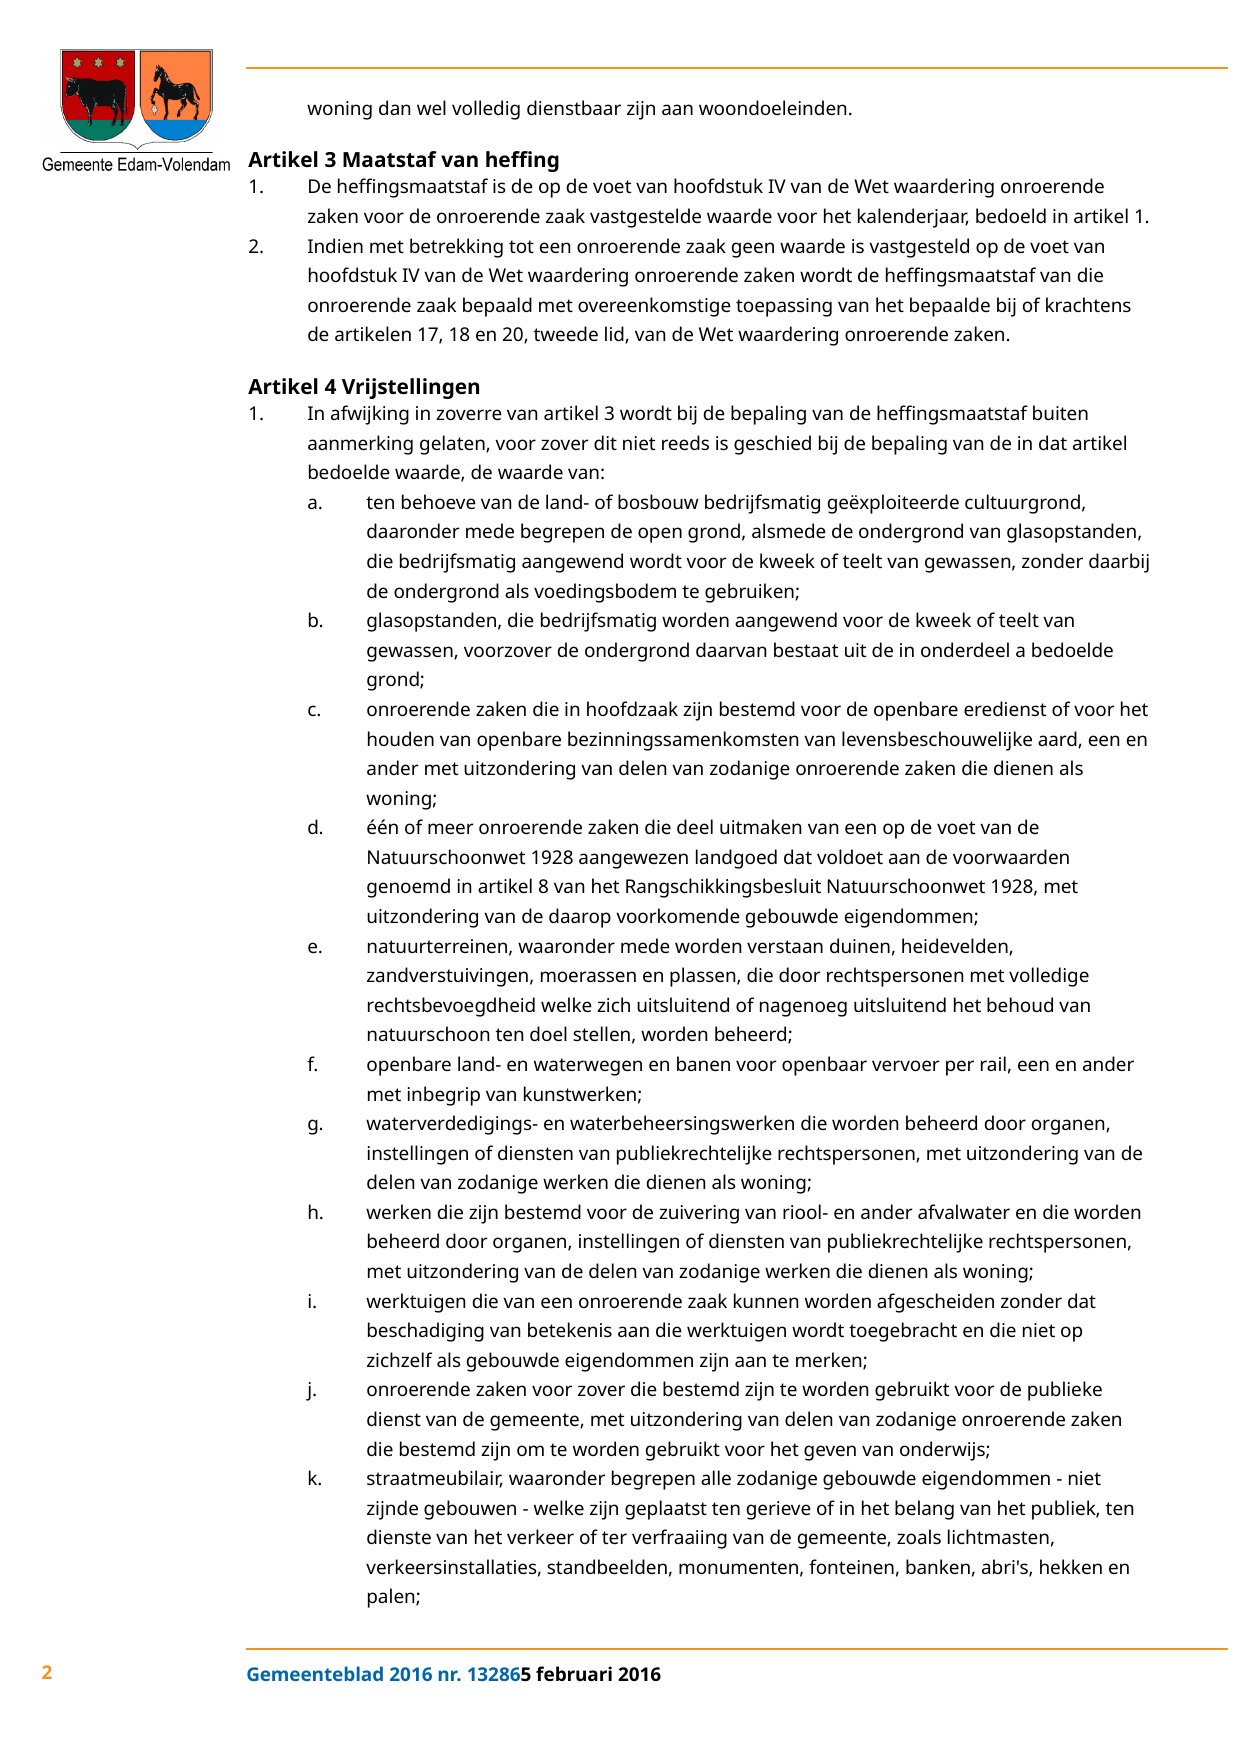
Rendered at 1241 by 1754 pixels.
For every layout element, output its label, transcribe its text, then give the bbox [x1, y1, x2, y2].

text Artikel 4 Vrijstellingen [248, 372, 1152, 400]
picture [41, 47, 231, 172]
list waterverdedigings- en waterbeheersingswerken die worden beheerd door organen, instellingen of diensten van publiekrechtelijke rechtspersonen, met uitzondering van de delen van zodanige werken die dienen als woning; [307, 1110, 1152, 1195]
list ten behoeve van de land- of bosbouw bedrijfsmatig geëxploiteerde cultuurgrond, daaronder mede begrepen de open grond, alsmede de ondergrond van glasopstanden, die bedrijfsmatig aangewend wordt voor de kweek of teelt van gewassen, zonder daarbij de ondergrond als voedingsbodem te gebruiken; [307, 489, 1152, 604]
list Indien met betrekking tot een onroerende zaak geen waarde is vastgesteld op de voet van hoofdstuk IV van de Wet waardering onroerende zaken wordt de heffingsmaatstaf van die onroerende zaak bepaald met overeenkomstige toepassing van het bepaalde bij of krachtens de artikelen 17, 18 en 20, tweede lid, van de Wet waardering onroerende zaken. [248, 233, 1152, 347]
list woning dan wel volledig dienstbaar zijn aan woondoeleinden. [248, 95, 1152, 121]
list onroerende zaken die in hoofdzaak zijn bestemd voor de openbare eredienst of voor het houden van openbare bezinningssamenkomsten van levensbeschouwelijke aard, een en ander met uitzondering van delen van zodanige onroerende zaken die dienen als woning; [307, 696, 1152, 811]
list één of meer onroerende zaken die deel uitmaken van een op de voet van de Natuurschoonwet 1928 aangewezen landgoed dat voldoet aan de voorwaarden genoemd in artikel 8 van het Rangschikkingsbesluit Natuurschoonwet 1928, met uitzondering van de daarop voorkomende gebouwde eigendommen; [307, 814, 1152, 929]
list werktuigen die van een onroerende zaak kunnen worden afgescheiden zonder dat beschadiging van betekenis aan die werktuigen wordt toegebracht en die niet op zichzelf als gebouwde eigendommen zijn aan te merken; [307, 1288, 1152, 1373]
list onroerende zaken voor zover die bestemd zijn te worden gebruikt voor de publieke dienst van de gemeente, met uitzondering van delen van zodanige onroerende zaken die bestemd zijn om te worden gebruikt voor het geven van onderwijs; [307, 1377, 1152, 1462]
text Artikel 3 Maatstaf van heffing [248, 145, 1152, 174]
list werken die zijn bestemd voor de zuivering van riool- en ander afvalwater en die worden beheerd door organen, instellingen of diensten van publiekrechtelijke rechtspersonen, met uitzondering van de delen van zodanige werken die dienen als woning; [307, 1199, 1152, 1284]
list glasopstanden, die bedrijfsmatig worden aangewend voor de kweek of teelt van gewassen, voorzover de ondergrond daarvan bestaat uit de in onderdeel a bedoelde grond; [307, 607, 1152, 692]
list De heffingsmaatstaf is de op de voet van hoofdstuk IV van de Wet waardering onroerende zaken voor de onroerende zaak vastgestelde waarde voor het kalenderjaar, bedoeld in artikel 1. [248, 174, 1152, 229]
list natuurterreinen, waaronder mede worden verstaan duinen, heidevelden, zandverstuivingen, moerassen en plassen, die door rechtspersonen met volledige rechtsbevoegdheid welke zich uitsluitend of nagenoeg uitsluitend het behoud van natuurschoon ten doel stellen, worden beheerd; [307, 933, 1152, 1047]
list In afwijking in zoverre van artikel 3 wordt bij de bepaling van de heffingsmaatstaf buiten aanmerking gelaten, voor zover dit niet reeds is geschied bij de bepaling van de in dat artikel bedoelde waarde, de waarde van: [248, 400, 1152, 485]
list openbare land- en waterwegen en banen voor openbaar vervoer per rail, een en ander met inbegrip van kunstwerken; [307, 1051, 1152, 1107]
list straatmeubilair, waaronder begrepen alle zodanige gebouwde eigendommen - niet zijnde gebouwen - welke zijn geplaatst ten gerieve of in het belang van het publiek, ten dienste van het verkeer of ter verfraaiing van de gemeente, zoals lichtmasten, verkeersinstallaties, standbeelden, monumenten, fonteinen, banken, abri's, hekken en palen; [307, 1465, 1152, 1609]
